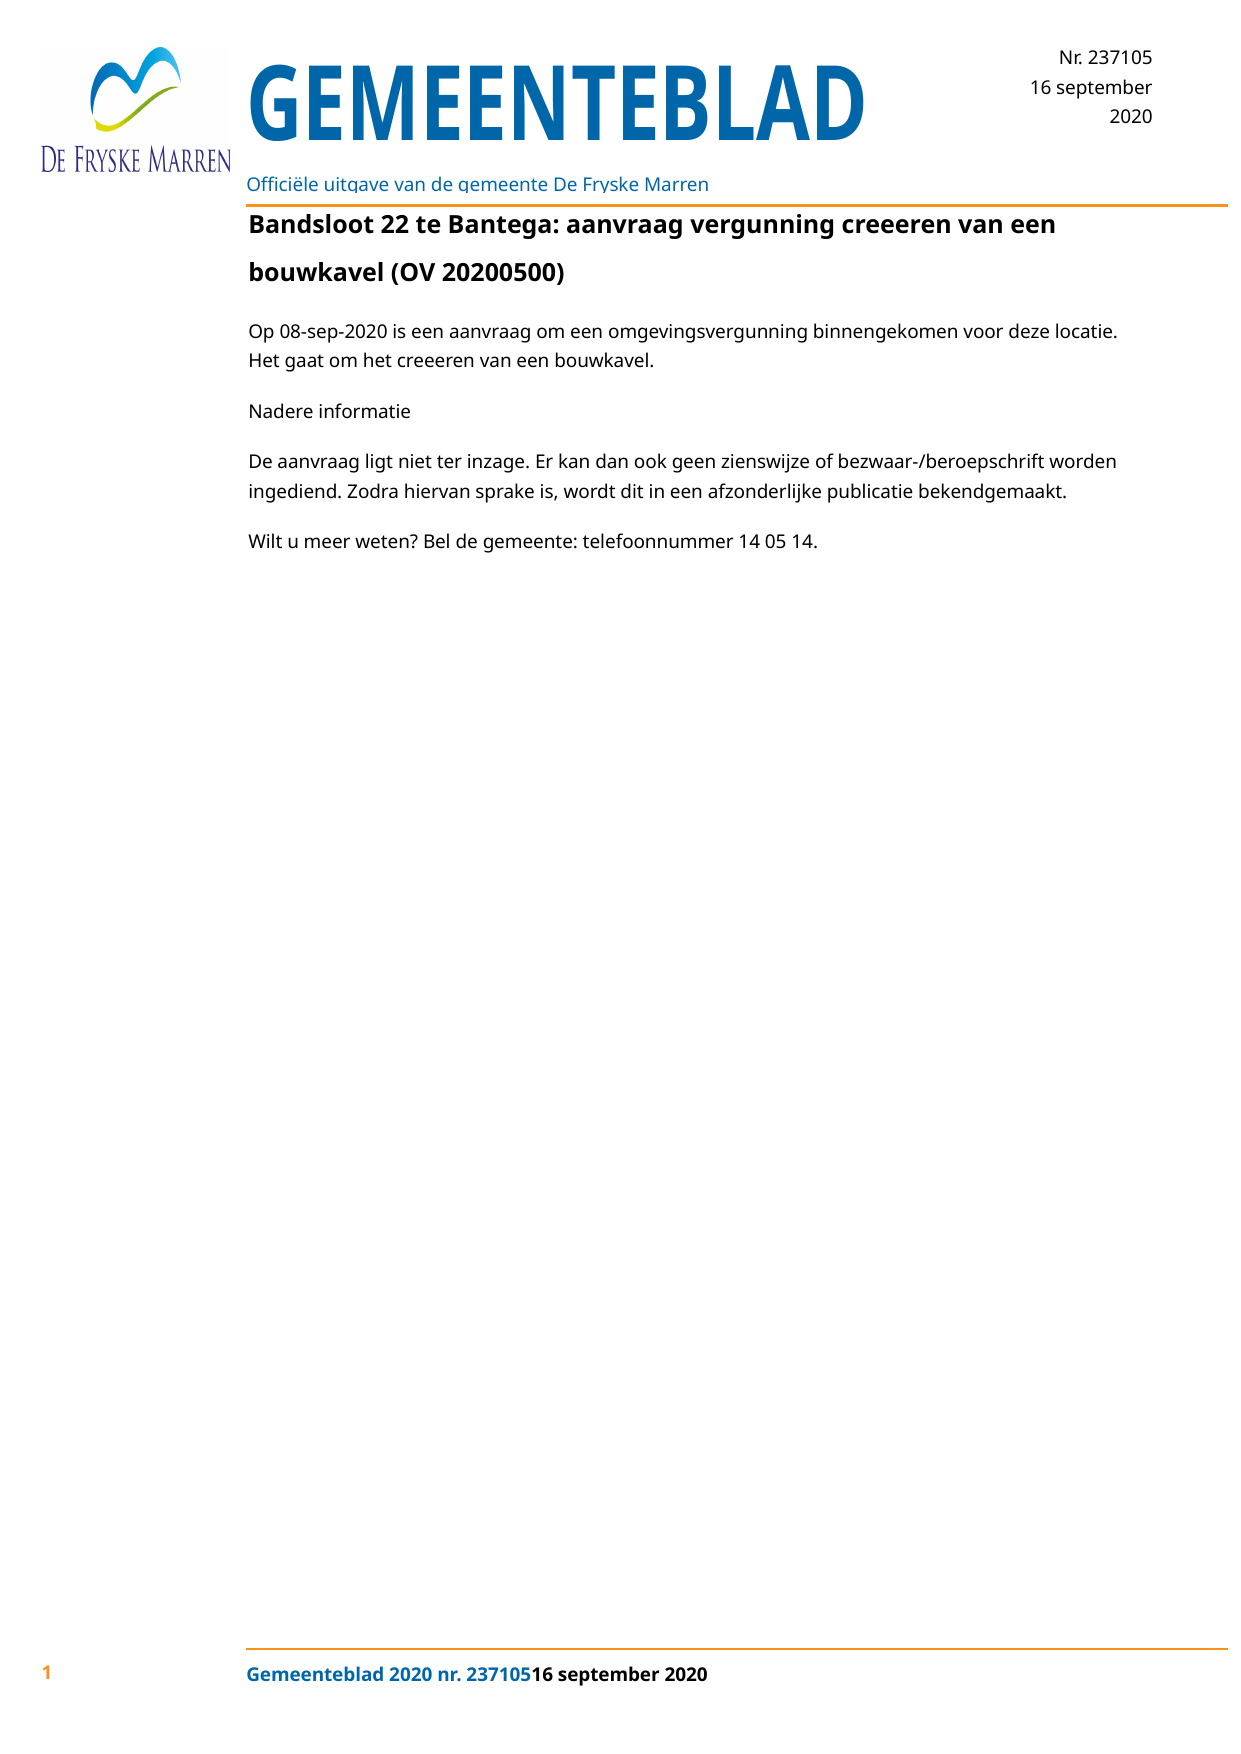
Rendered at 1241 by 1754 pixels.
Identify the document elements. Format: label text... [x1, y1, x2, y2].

text Op 08-sep-2020 is een aanvraag om een omgevingsvergunning binnengekomen voor deze locatie. Het gaat om het creeeren van een bouwkavel. [248, 318, 1152, 373]
text De aanvraag ligt niet ter inzage. Er kan dan ook geen zienswijze of bezwaar-/beroepschrift worden ingediend. Zodra hiervan sprake is, wordt dit in een afzonderlijke publicatie bekendgemaakt. [248, 448, 1152, 504]
text Bandsloot 22 te Bantega: aanvraag vergunning creeeren van een bouwkavel (OV 20200500) [248, 207, 1152, 288]
text Wilt u meer weten? Bel de gemeente: telefoonnummer 14 05 14. [248, 528, 1152, 554]
text Nadere informatie [248, 398, 1152, 424]
picture [41, 47, 231, 172]
